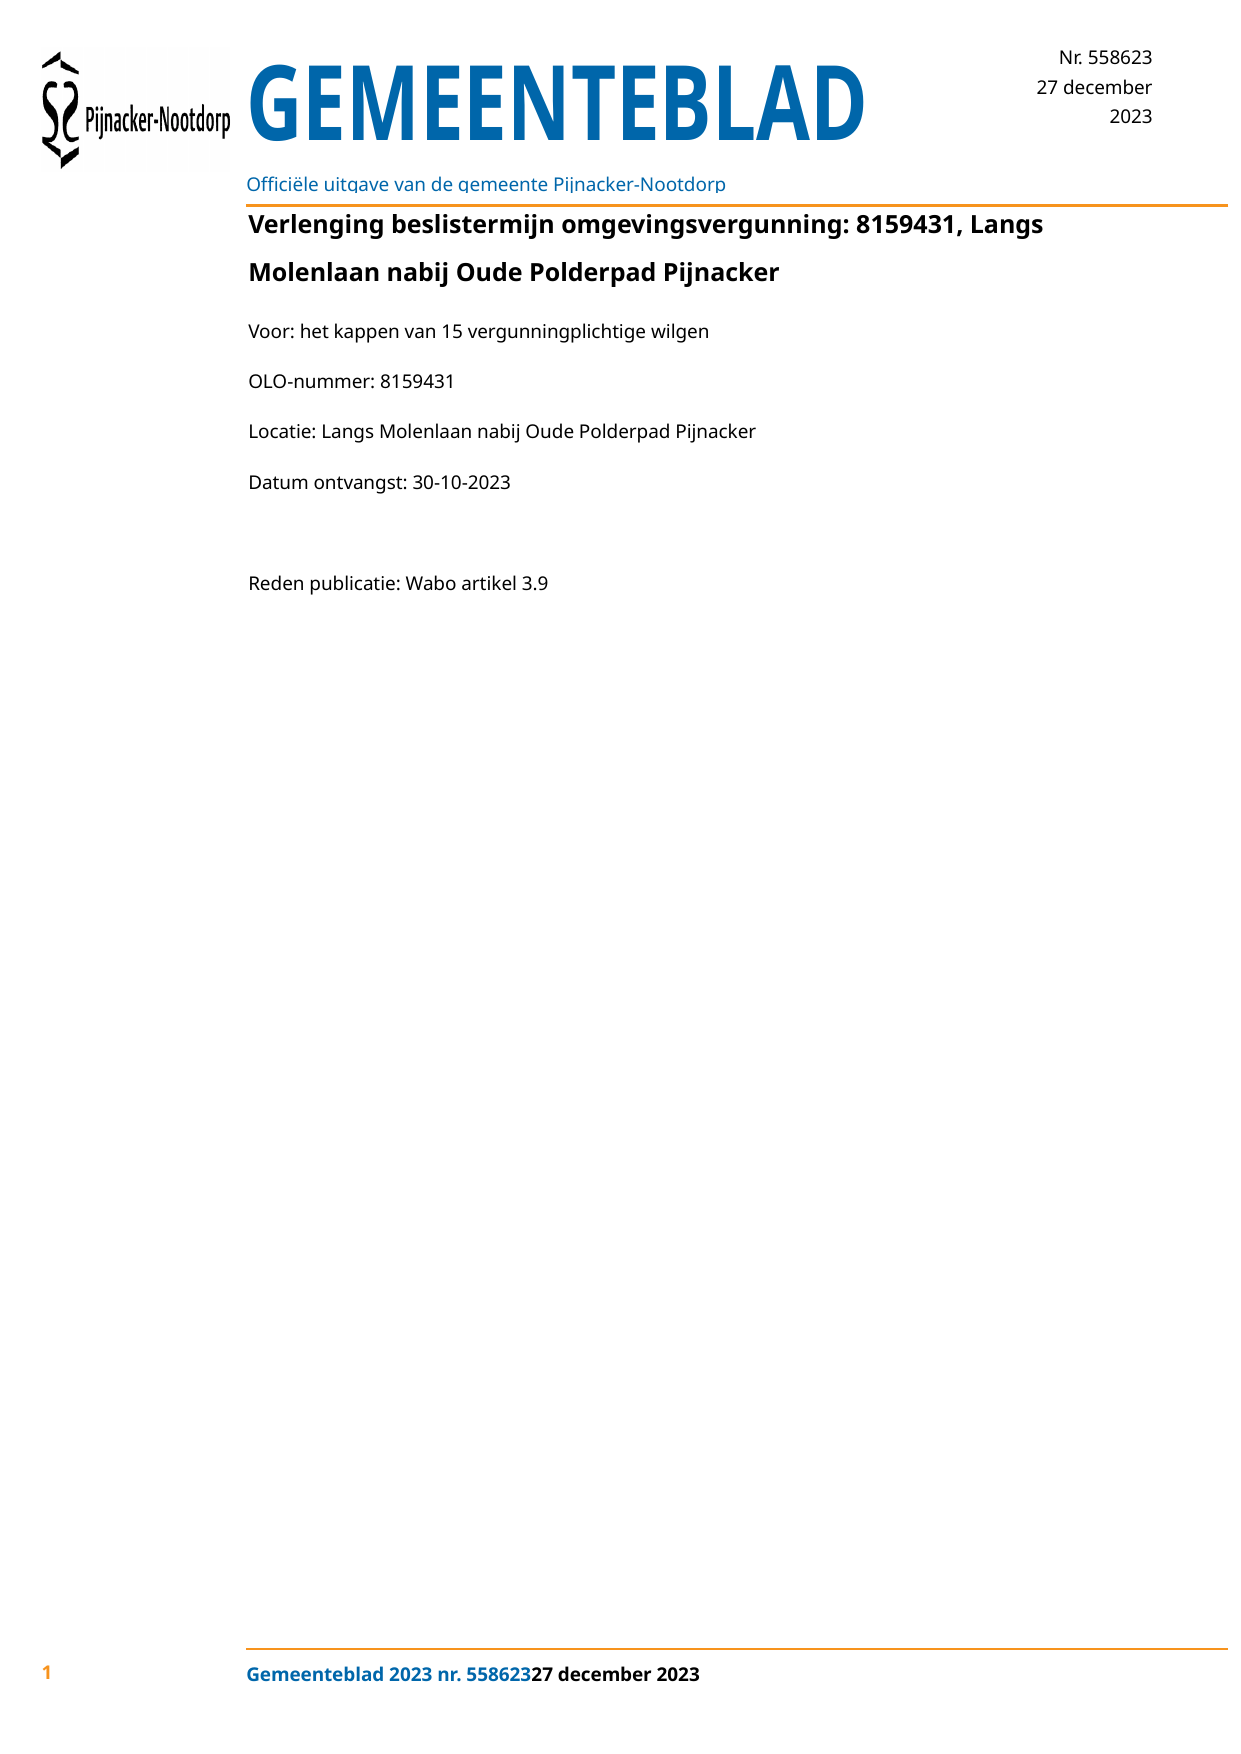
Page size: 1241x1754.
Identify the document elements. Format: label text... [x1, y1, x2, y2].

picture [41, 47, 231, 172]
text Locatie: Langs Molenlaan nabij Oude Polderpad Pijnacker [248, 419, 1152, 444]
text Voor: het kappen van 15 vergunningplichtige wilgen [248, 318, 1152, 344]
text OLO-nummer: 8159431 [248, 368, 1152, 394]
text Reden publicatie: Wabo artikel 3.9 [248, 570, 1152, 596]
text Verlenging beslistermijn omgevingsvergunning: 8159431, Langs Molenlaan nabij Oude Polderpad Pijnacker [248, 207, 1152, 288]
text Datum ontvangst: 30-10-2023 [248, 469, 1152, 495]
